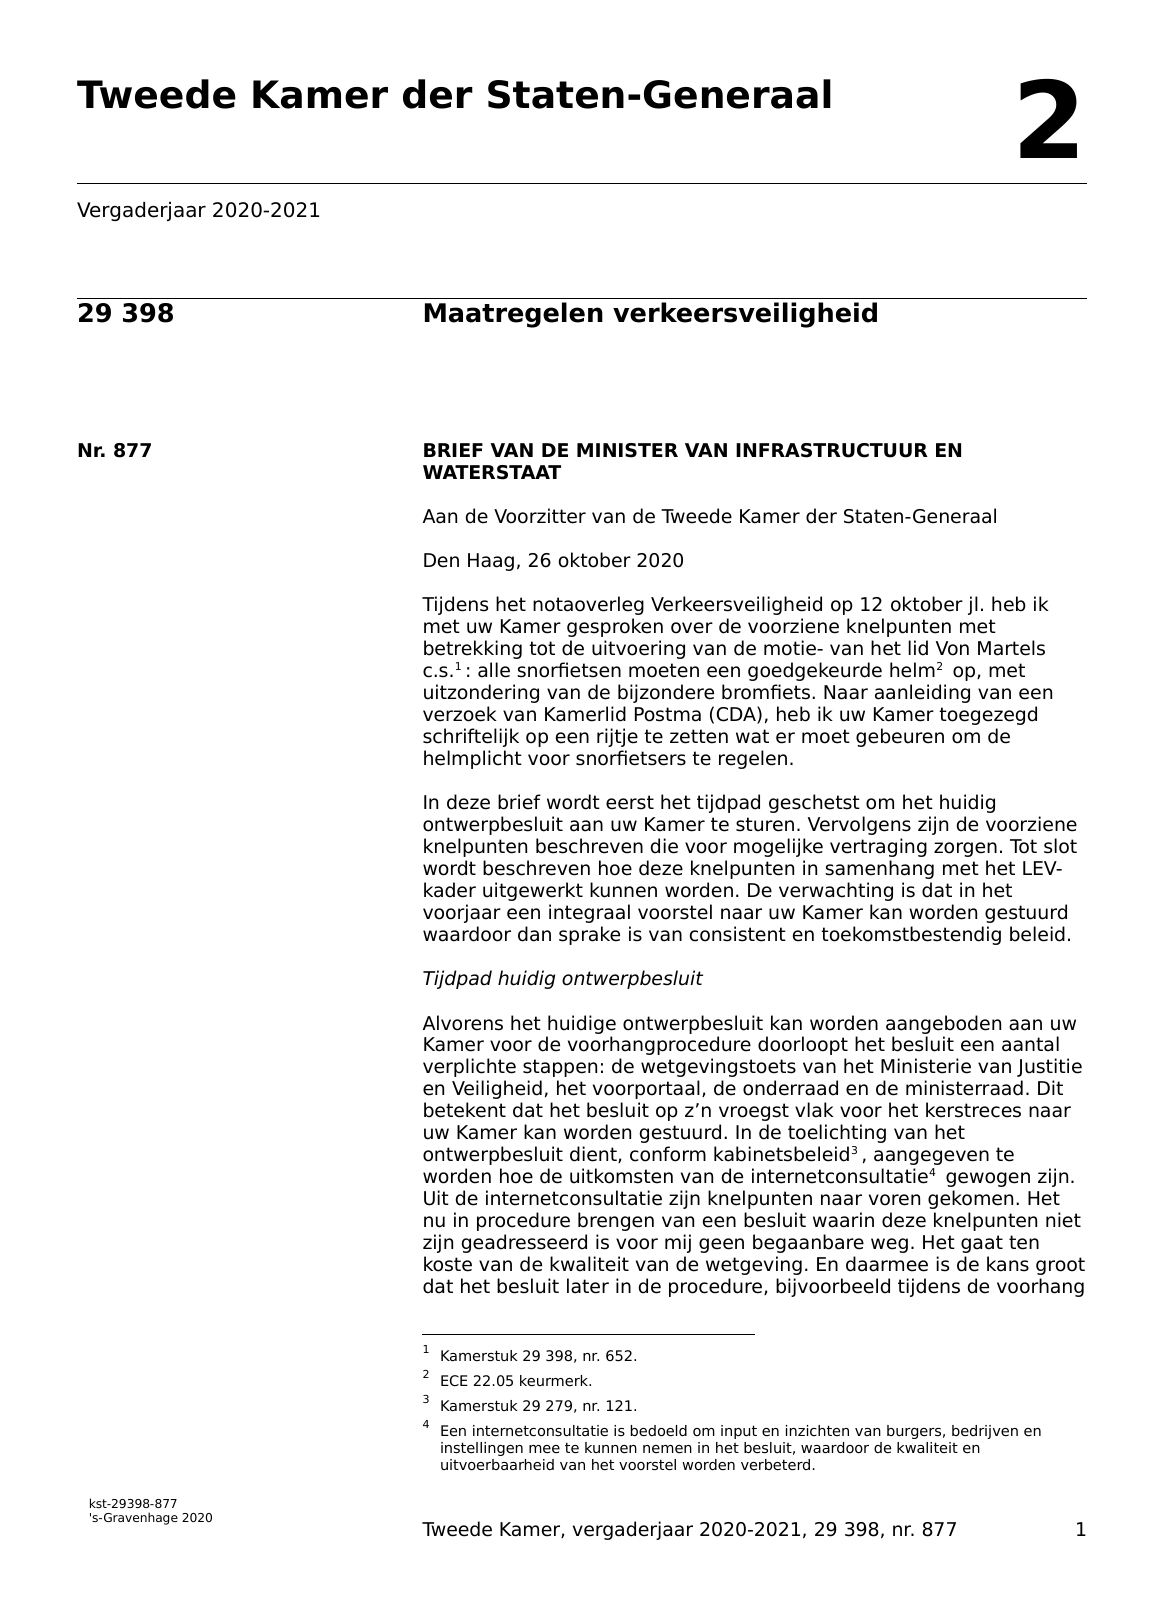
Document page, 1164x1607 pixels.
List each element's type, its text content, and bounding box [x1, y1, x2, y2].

text 's-Gravenhage 2020 [88, 1511, 323, 1525]
subtitle Nr. 877 BRIEF VAN DE MINISTER VAN INFRASTRUCTUUR EN WATERSTAAT [77, 440, 1087, 484]
table_cell Vergaderjaar 2020-2021 [77, 184, 1087, 298]
text ECE 22.05 keurmerk. [422, 1368, 1087, 1391]
table_header 2 [886, 59, 1087, 183]
text Kamerstuk 29 398, nr. 652. [422, 1343, 1087, 1366]
subtitle 29 398 Maatregelen verkeersveiligheid [77, 299, 1087, 329]
text Den Haag, 26 oktober 2020 [422, 550, 1087, 572]
text Aan de Voorzitter van de Tweede Kamer der Staten-Generaal [422, 506, 1087, 528]
table_header Tweede Kamer der Staten-Generaal [77, 59, 886, 183]
text Alvorens het huidige ontwerpbesluit kan worden aangeboden aan uw Kamer voor de voorhangprocedure doorloopt het besluit een aantal verplichte stappen: de wetgevingstoets van het Ministerie van Justitie en Veiligheid, het voorportaal, de onderraad en de ministerraad. Dit betekent dat het besluit op z’n vroegst vlak voor het kerstreces naar uw Kamer kan worden gestuurd. In de toelichting van het ontwerpbesluit dient, conform kabinetsbeleid, aangegeven te worden hoe de uitkomsten van de internetconsultatie gewogen zijn. Uit de internetconsultatie zijn knelpunten naar voren gekomen. Het nu in procedure brengen van een besluit waarin deze knelpunten niet zijn geadresseerd is voor mij geen begaanbare weg. Het gaat ten koste van de kwaliteit van de wetgeving. En daarmee is de kans groot dat het besluit later in de procedure, bijvoorbeeld tijdens de voorhang [422, 1012, 1087, 1298]
text Een internetconsultatie is bedoeld om input en inzichten van burgers, bedrijven en instellingen mee te kunnen nemen in het besluit, waardoor de kwaliteit en uitvoerbaarheid van het voorstel worden verbeterd. [422, 1418, 1087, 1474]
text In deze brief wordt eerst het tijdpad geschetst om het huidig ontwerpbesluit aan uw Kamer te sturen. Vervolgens zijn de voorziene knelpunten beschreven die voor mogelijke vertraging zorgen. Tot slot wordt beschreven hoe deze knelpunten in samenhang met het LEV-kader uitgewerkt kunnen worden. De verwachting is dat in het voorjaar een integraal voorstel naar uw Kamer kan worden gestuurd waardoor dan sprake is van consistent en toekomstbestendig beleid. [422, 792, 1087, 946]
text Kamerstuk 29 279, nr. 121. [422, 1393, 1087, 1416]
text Tijdens het notaoverleg Verkeersveiligheid op 12 oktober jl. heb ik met uw Kamer gesproken over de voorziene knelpunten met betrekking tot de uitvoering van de motie- van het lid Von Martels c.s.: alle snorfietsen moeten een goedgekeurde helm op, met uitzondering van de bijzondere bromfiets. Naar aanleiding van een verzoek van Kamerlid Postma (CDA), heb ik uw Kamer toegezegd schriftelijk op een rijtje te zetten wat er moet gebeuren om de helmplicht voor snorfietsers te regelen. [422, 594, 1087, 770]
subtitle Tijdpad huidig ontwerpbesluit [422, 968, 1087, 990]
text kst-29398-877 [88, 1497, 323, 1511]
